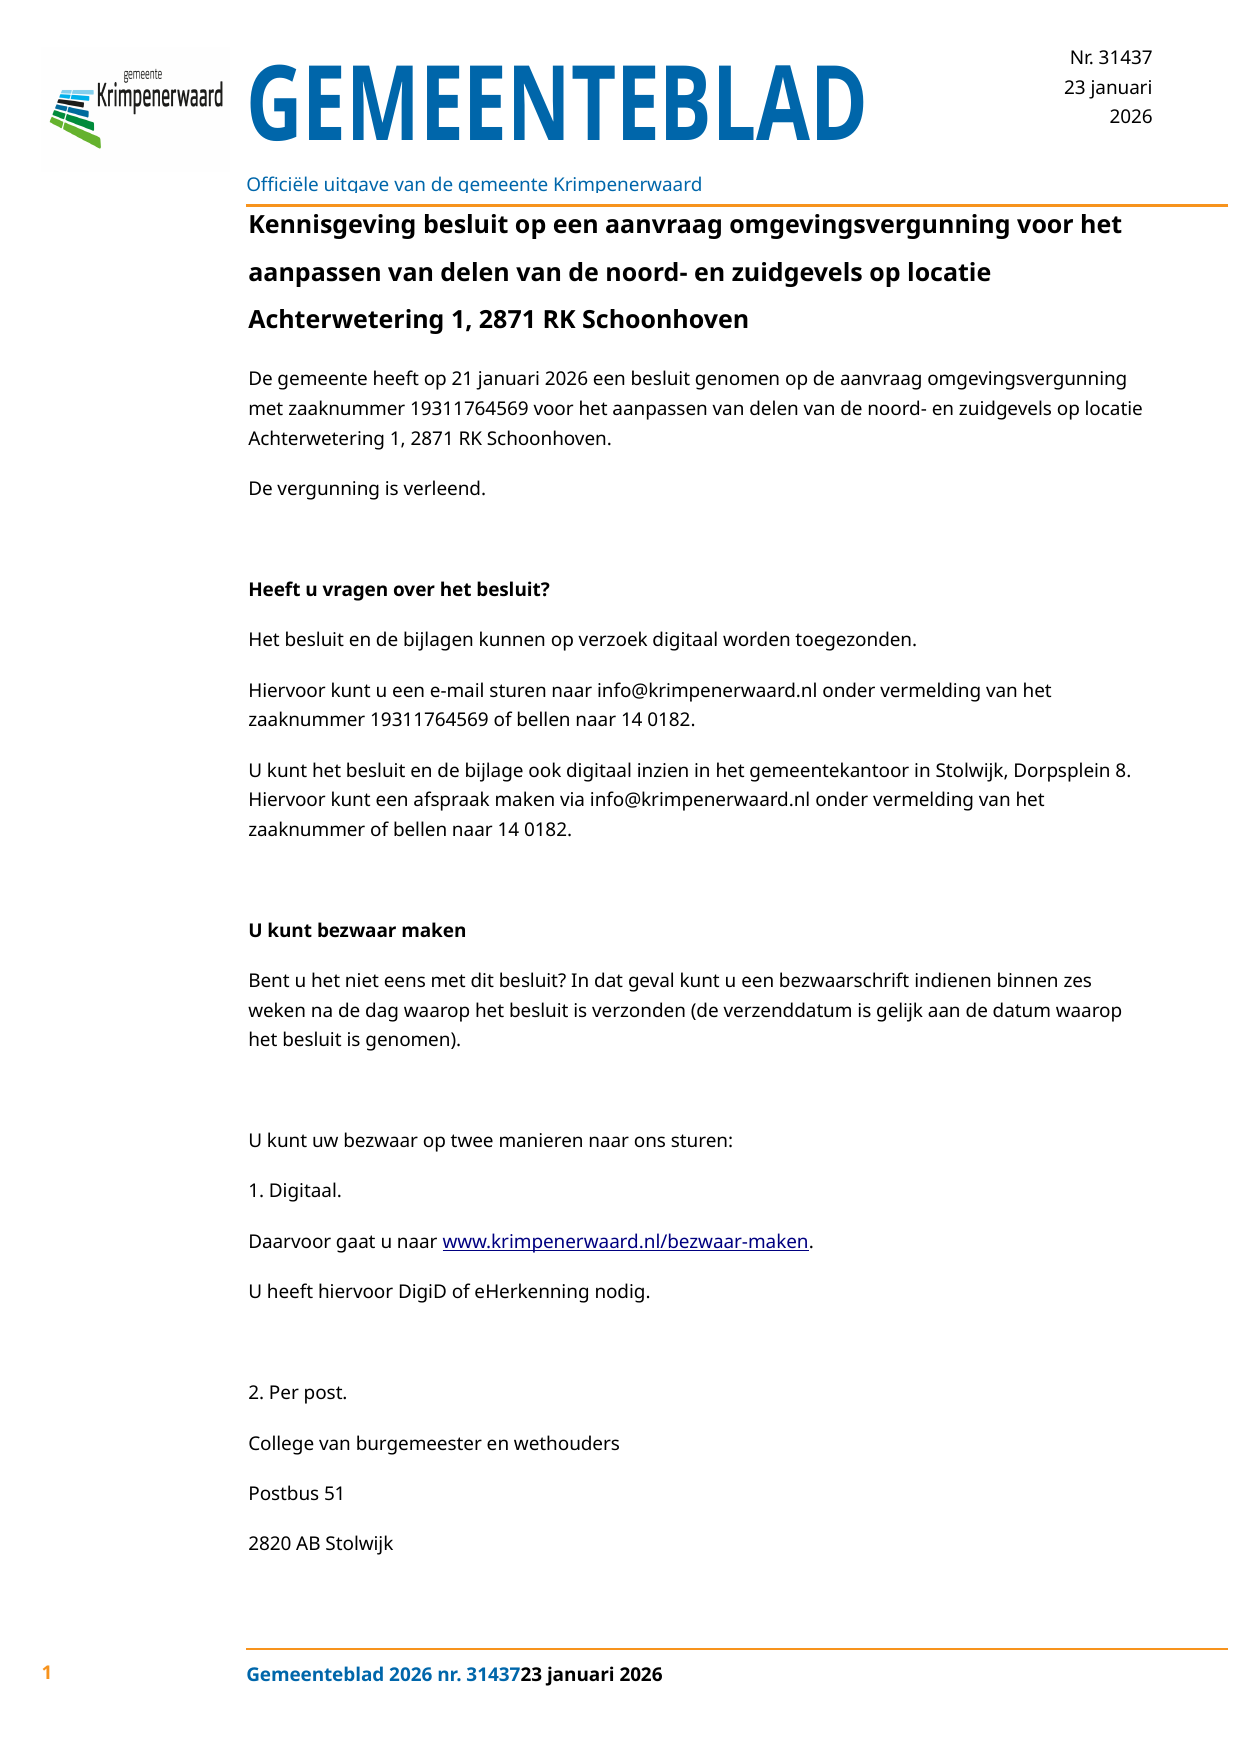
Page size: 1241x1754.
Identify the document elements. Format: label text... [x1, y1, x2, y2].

text Heeft u vragen over het besluit? [248, 576, 1152, 602]
text Postbus 51 [248, 1480, 1152, 1506]
text De vergunning is verleend. [248, 475, 1152, 501]
text Hiervoor kunt u een e-mail sturen naar info@krimpenerwaard.nl onder vermelding van het zaaknummer 19311764569 of bellen naar 14 0182. [248, 677, 1152, 732]
text Het besluit en de bijlagen kunnen op verzoek digitaal worden toegezonden. [248, 626, 1152, 652]
text College van burgemeester en wethouders [248, 1430, 1152, 1455]
picture [41, 47, 231, 172]
text U kunt bezwaar maken [248, 917, 1152, 942]
text U heeft hiervoor DigiD of eHerkenning nodig. [248, 1278, 1152, 1304]
text Daarvoor gaat u naar www.krimpenerwaard.nl/bezwaar-maken. [248, 1228, 1152, 1254]
text De gemeente heeft op 21 januari 2026 een besluit genomen op de aanvraag omgevingsvergunning met zaaknummer 19311764569 voor het aanpassen van delen van de noord- en zuidgevels op locatie Achterwetering 1, 2871 RK Schoonhoven. [248, 366, 1152, 450]
text Bent u het niet eens met dit besluit? In dat geval kunt u een bezwaarschrift indienen binnen zes weken na de dag waarop het besluit is verzonden (de verzenddatum is gelijk aan de datum waarop het besluit is genomen). [248, 967, 1152, 1052]
text 1. Digitaal. [248, 1178, 1152, 1203]
text 2820 AB Stolwijk [248, 1531, 1152, 1556]
text U kunt het besluit en de bijlage ook digitaal inzien in het gemeentekantoor in Stolwijk, Dorpsplein 8. Hiervoor kunt een afspraak maken via info@krimpenerwaard.nl onder vermelding van het zaaknummer of bellen naar 14 0182. [248, 757, 1152, 842]
text 2. Per post. [248, 1379, 1152, 1405]
text U kunt uw bezwaar op twee manieren naar ons sturen: [248, 1127, 1152, 1153]
text Kennisgeving besluit op een aanvraag omgevingsvergunning voor het aanpassen van delen van de noord- en zuidgevels op locatie Achterwetering 1, 2871 RK Schoonhoven [248, 207, 1152, 336]
